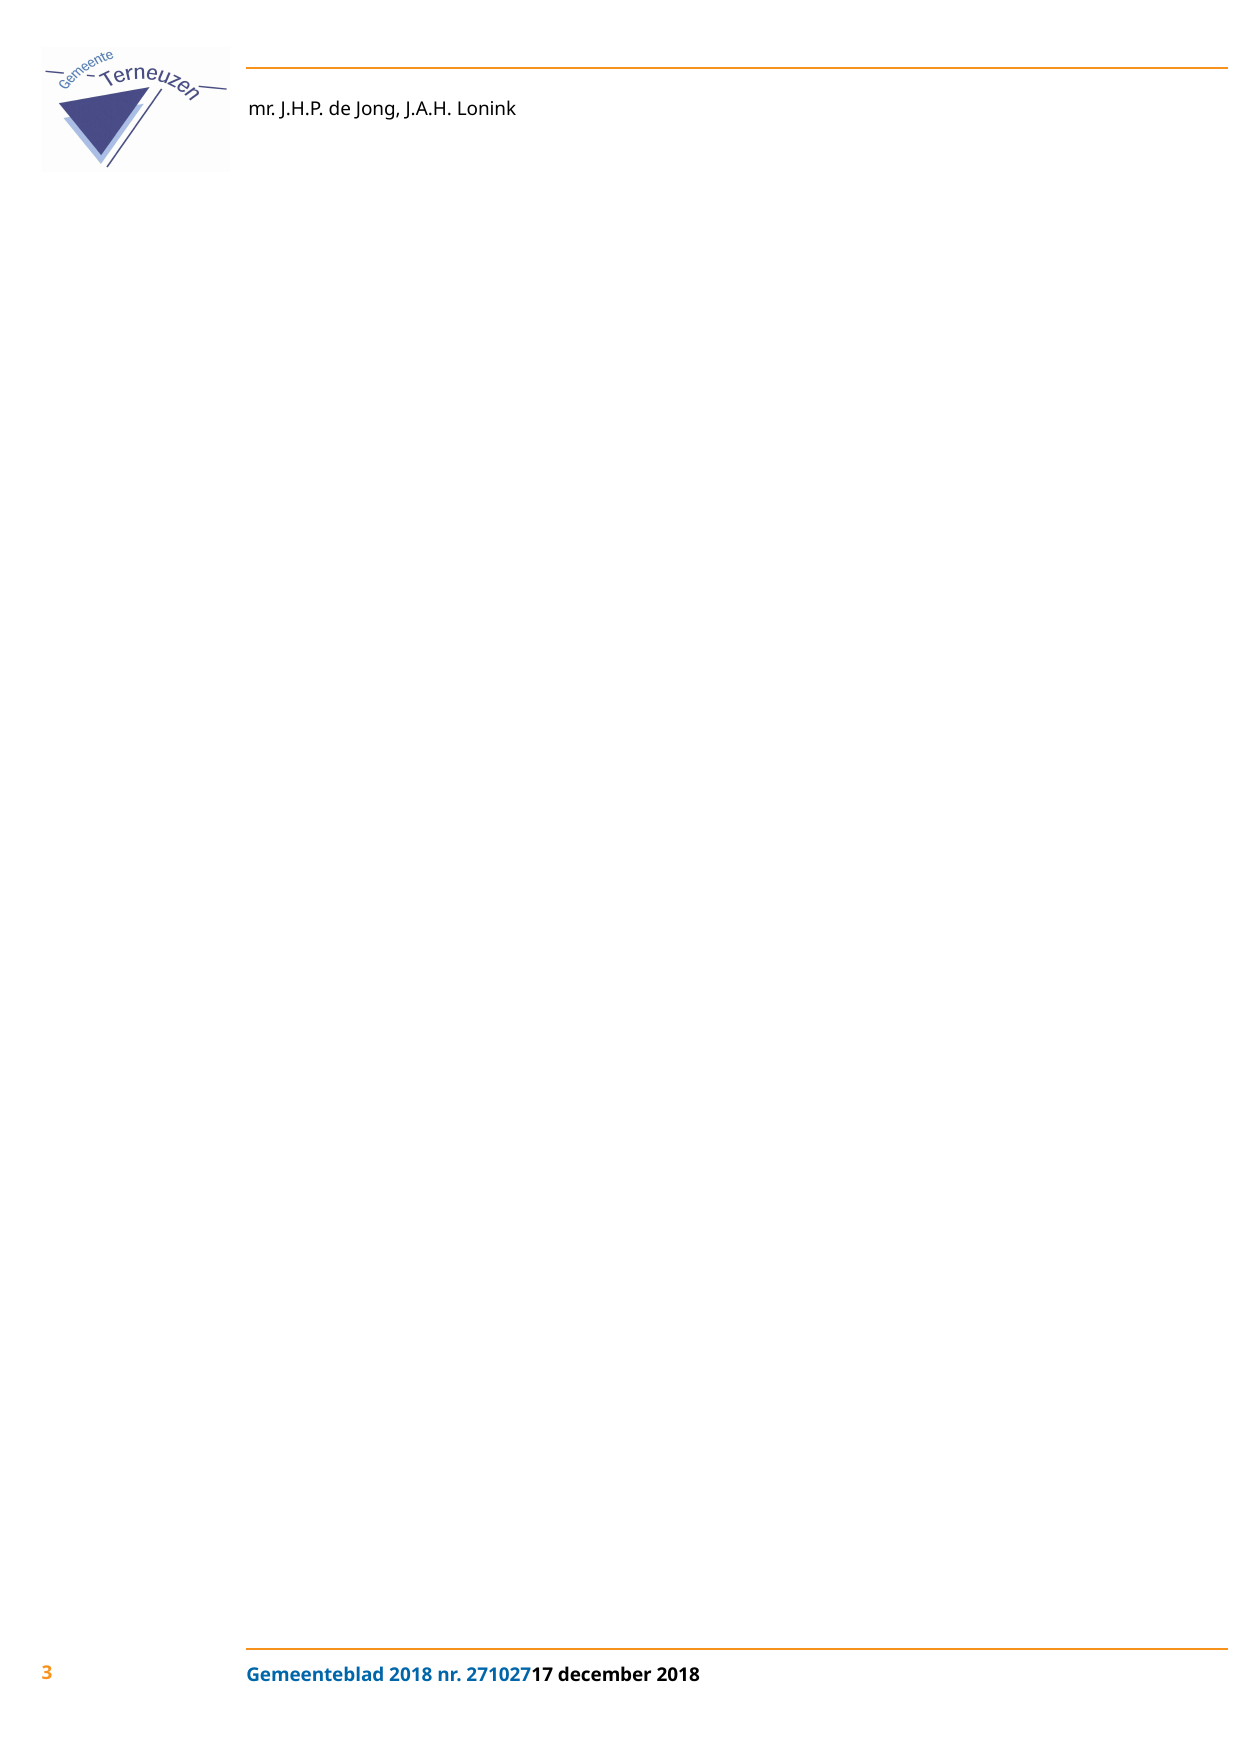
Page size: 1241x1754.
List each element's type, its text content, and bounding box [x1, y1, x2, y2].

text mr. J.H.P. de Jong, J.A.H. Lonink [248, 95, 1152, 121]
picture [41, 47, 231, 172]
